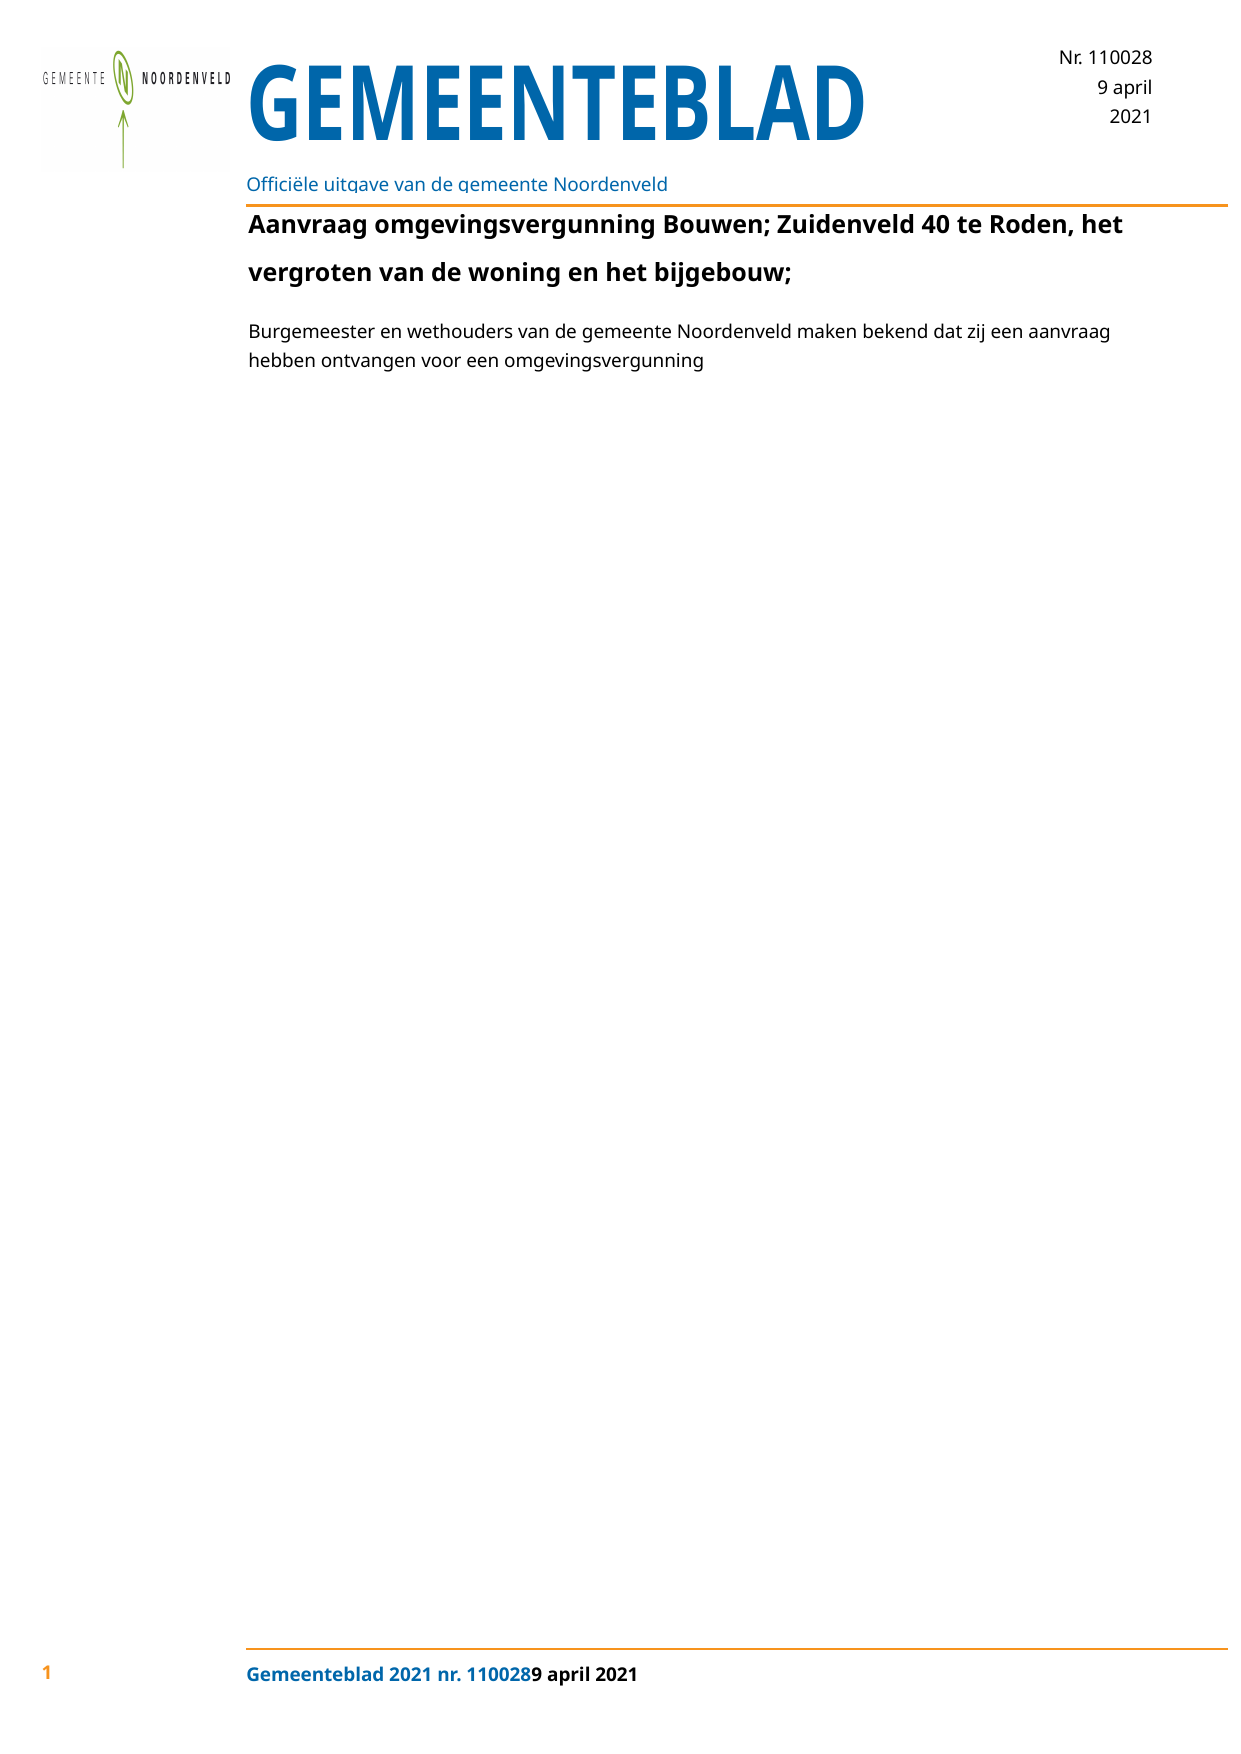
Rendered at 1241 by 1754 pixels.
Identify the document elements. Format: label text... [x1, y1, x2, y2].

text Burgemeester en wethouders van de gemeente Noordenveld maken bekend dat zij een aanvraag hebben ontvangen voor een omgevingsvergunning [248, 318, 1152, 373]
text Aanvraag omgevingsvergunning Bouwen; Zuidenveld 40 te Roden, het vergroten van de woning en het bijgebouw; [248, 207, 1152, 288]
picture [41, 47, 231, 172]
